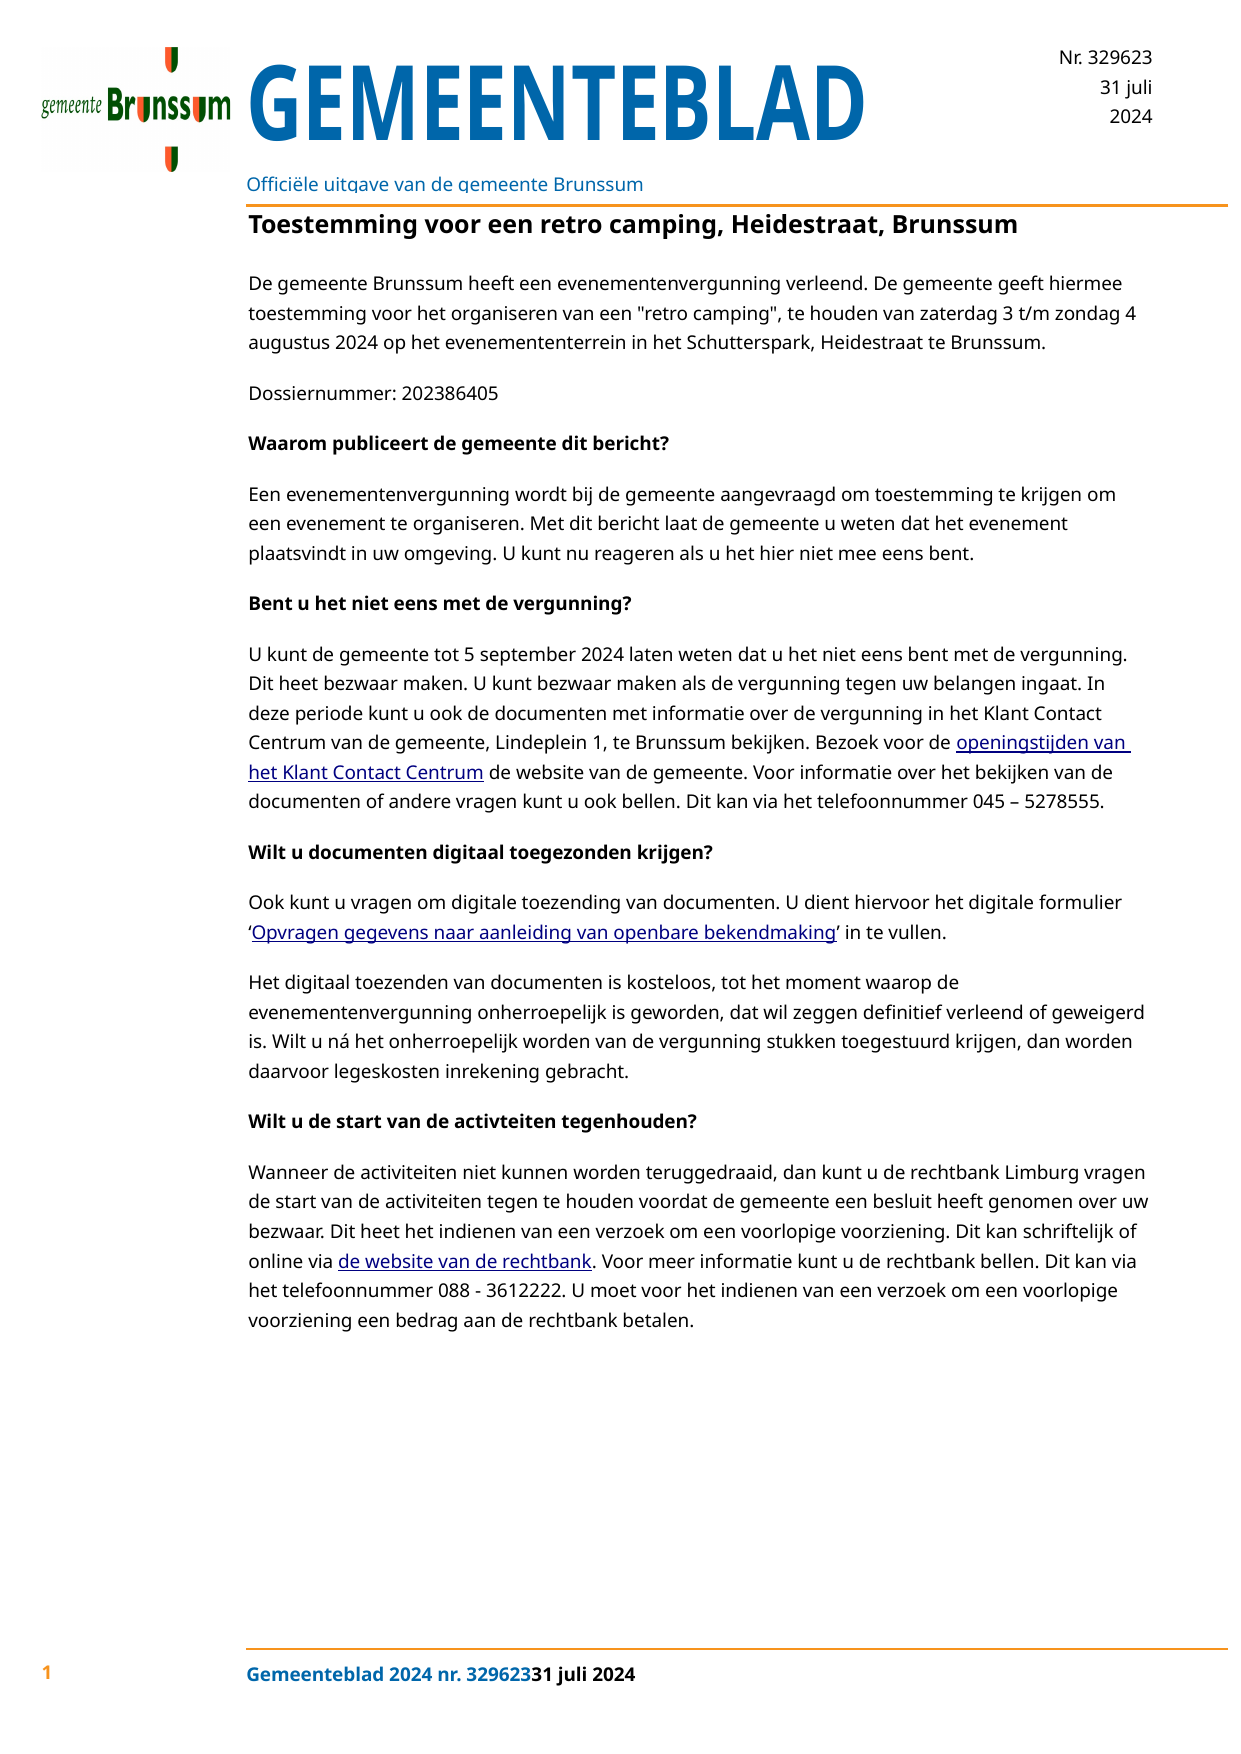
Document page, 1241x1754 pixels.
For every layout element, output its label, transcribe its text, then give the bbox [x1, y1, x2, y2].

text Een evenementenvergunning wordt bij de gemeente aangevraagd om toestemming te krijgen om een evenement te organiseren. Met dit bericht laat de gemeente u weten dat het evenement plaatsvindt in uw omgeving. U kunt nu reageren als u het hier niet mee eens bent. [248, 481, 1152, 566]
text Wilt u de start van de activteiten tegenhouden? [248, 1109, 1152, 1134]
text Wilt u documenten digitaal toegezonden krijgen? [248, 839, 1152, 865]
text De gemeente Brunssum heeft een evenementenvergunning verleend. De gemeente geeft hiermee toestemming voor het organiseren van een "retro camping", te houden van zaterdag 3 t/m zondag 4 augustus 2024 op het evenemententerrein in het Schutterspark, Heidestraat te Brunssum. [248, 270, 1152, 355]
text U kunt de gemeente tot 5 september 2024 laten weten dat u het niet eens bent met de vergunning. Dit heet bezwaar maken. U kunt bezwaar maken als de vergunning tegen uw belangen ingaat. In deze periode kunt u ook de documenten met informatie over de vergunning in het Klant Contact Centrum van de gemeente, Lindeplein 1, te Brunssum bekijken. Bezoek voor de openingstijden van het Klant Contact Centrum de website van de gemeente. Voor informatie over het bekijken van de documenten of andere vragen kunt u ook bellen. Dit kan via het telefoonnummer 045 – 5278555. [248, 641, 1152, 814]
text Het digitaal toezenden van documenten is kosteloos, tot het moment waarop de evenementenvergunning onherroepelijk is geworden, dat wil zeggen definitief verleend of geweigerd is. Wilt u ná het onherroepelijk worden van de vergunning stukken toegestuurd krijgen, dan worden daarvoor legeskosten inrekening gebracht. [248, 969, 1152, 1084]
text Waarom publiceert de gemeente dit bericht? [248, 430, 1152, 456]
text Toestemming voor een retro camping, Heidestraat, Brunssum [248, 207, 1152, 241]
picture [41, 47, 231, 172]
text Dossiernummer: 202386405 [248, 380, 1152, 406]
text Wanneer de activiteiten niet kunnen worden teruggedraaid, dan kunt u de rechtbank Limburg vragen de start van de activiteiten tegen te houden voordat de gemeente een besluit heeft genomen over uw bezwaar. Dit heet het indienen van een verzoek om een voorlopige voorziening. Dit kan schriftelijk of online via de website van de rechtbank. Voor meer informatie kunt u de rechtbank bellen. Dit kan via het telefoonnummer 088 - 3612222. U moet voor het indienen van een verzoek om een voorlopige voorziening een bedrag aan de rechtbank betalen. [248, 1159, 1152, 1333]
text Bent u het niet eens met de vergunning? [248, 590, 1152, 616]
text Ook kunt u vragen om digitale toezending van documenten. U dient hiervoor het digitale formulier ‘Opvragen gegevens naar aanleiding van openbare bekendmaking’ in te vullen. [248, 889, 1152, 945]
